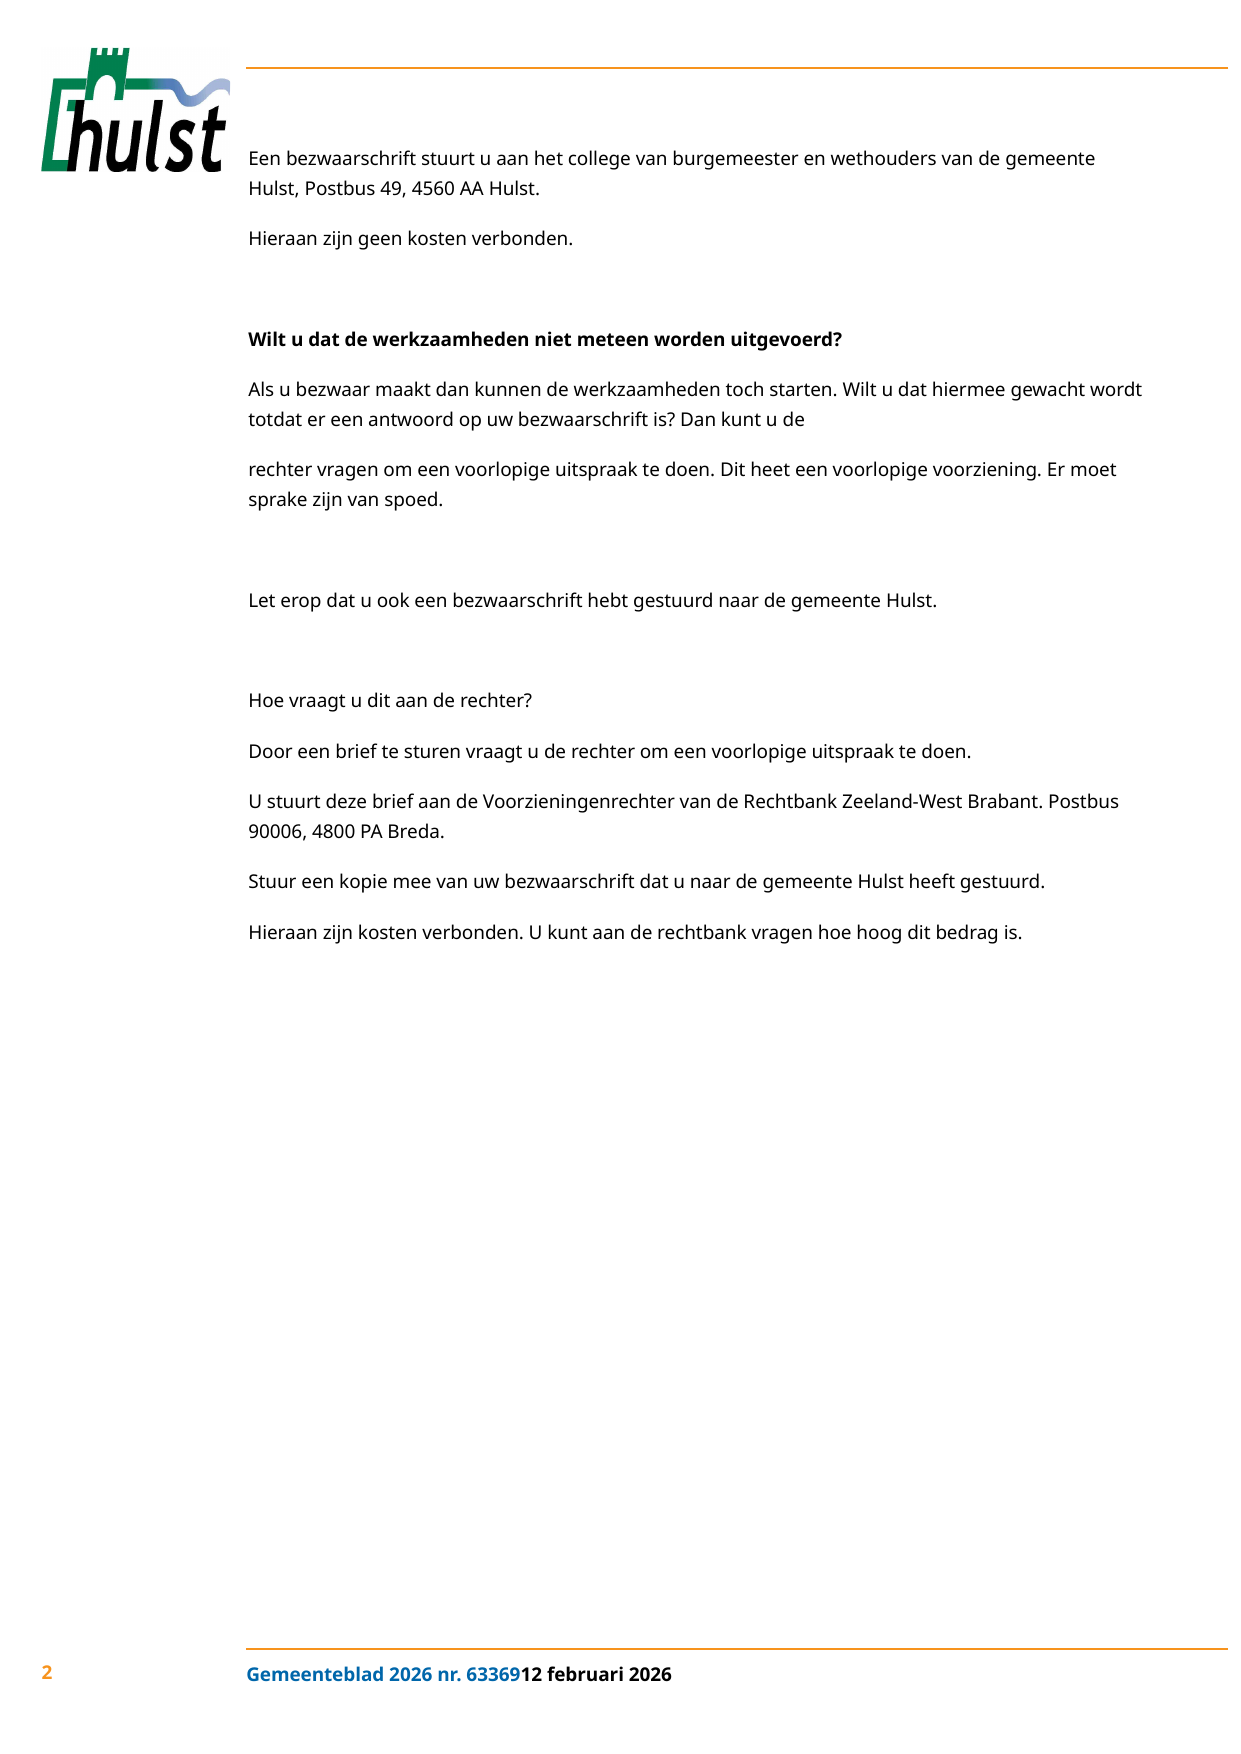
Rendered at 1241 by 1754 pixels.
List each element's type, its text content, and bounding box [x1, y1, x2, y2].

text Door een brief te sturen vraagt u de rechter om een voorlopige uitspraak te doen. [248, 738, 1152, 764]
text Als u bezwaar maakt dan kunnen de werkzaamheden toch starten. Wilt u dat hiermee gewacht wordt totdat er een antwoord op uw bezwaarschrift is? Dan kunt u de [248, 376, 1152, 432]
text Hieraan zijn kosten verbonden. U kunt aan de rechtbank vragen hoe hoog dit bedrag is. [248, 919, 1152, 945]
text Hoe vraagt u dit aan de rechter? [248, 688, 1152, 713]
text Stuur een kopie mee van uw bezwaarschrift dat u naar de gemeente Hulst heeft gestuurd. [248, 868, 1152, 894]
text U stuurt deze brief aan de Voorzieningenrechter van de Rechtbank Zeeland-West Brabant. Postbus 90006, 4800 PA Breda. [248, 788, 1152, 844]
text Een bezwaarschrift stuurt u aan het college van burgemeester en wethouders van de gemeente Hulst, Postbus 49, 4560 AA Hulst. [248, 145, 1152, 201]
text Hieraan zijn geen kosten verbonden. [248, 225, 1152, 251]
text rechter vragen om een voorlopige uitspraak te doen. Dit heet een voorlopige voorziening. Er moet sprake zijn van spoed. [248, 456, 1152, 512]
text Wilt u dat de werkzaamheden niet meteen worden uitgevoerd? [248, 326, 1152, 352]
text Let erop dat u ook een bezwaarschrift hebt gestuurd naar de gemeente Hulst. [248, 587, 1152, 613]
picture [41, 47, 231, 172]
